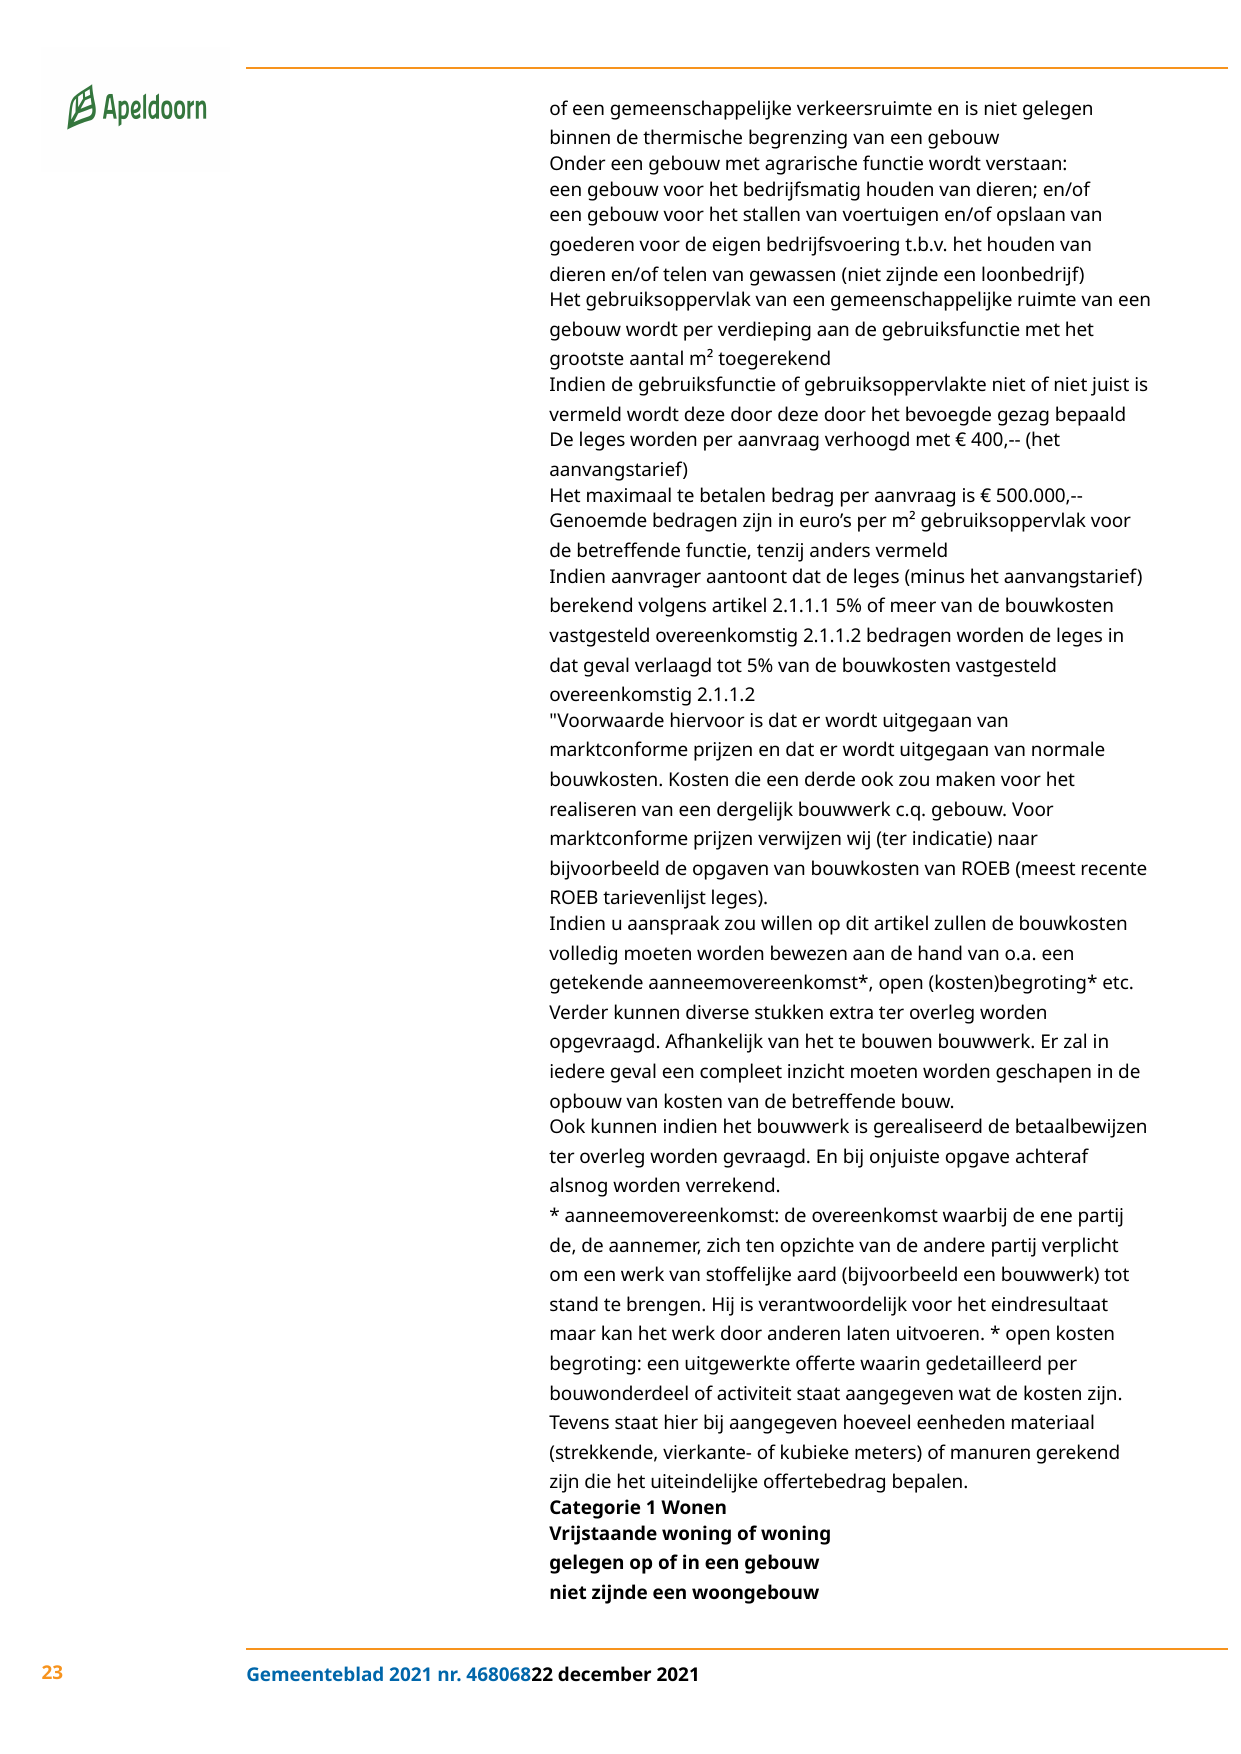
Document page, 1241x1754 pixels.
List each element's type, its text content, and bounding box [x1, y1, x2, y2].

picture [41, 47, 231, 172]
table_cell [850, 1494, 1152, 1520]
table_cell Het gebruiksoppervlak van een gemeenschappelijke ruimte van een gebouw wordt per verdieping aan de gebruiksfunctie met het grootste aantal m² toegerekend [549, 286, 1152, 371]
table_cell [248, 427, 549, 482]
table_cell [248, 563, 549, 707]
table_cell [248, 1114, 549, 1494]
table_cell [248, 482, 549, 508]
table_cell [248, 150, 549, 176]
table_cell Indien aanvrager aantoont dat de leges (minus het aanvangstarief) berekend volgens artikel 2.1.1.1 5% of meer van de bouwkosten vastgesteld overeenkomstig 2.1.1.2 bedragen worden de leges in dat geval verlaagd tot 5% van de bouwkosten vastgesteld overeenkomstig 2.1.1.2 [549, 563, 1152, 707]
table_cell Ook kunnen indien het bouwwerk is gerealiseerd de betaalbewijzen ter overleg worden gevraagd. En bij onjuiste opgave achteraf alsnog worden verrekend. * aanneemovereenkomst: de overeenkomst waarbij de ene partij de, de aannemer, zich ten opzichte van de andere partij verplicht om een werk van stoffelijke aard (bijvoorbeeld een bouwwerk) tot stand te brengen. Hij is verantwoordelijk voor het eindresultaat maar kan het werk door anderen laten uitvoeren. * open kosten begroting: een uitgewerkte offerte waarin gedetailleerd per bouwonderdeel of activiteit staat aangegeven wat de kosten zijn. Tevens staat hier bij aangegeven hoeveel eenheden materiaal (strekkende, vierkante- of kubieke meters) of manuren gerekend zijn die het uiteindelijke offertebedrag bepalen. [549, 1114, 1152, 1494]
table_cell Categorie 1 Wonen [549, 1494, 850, 1520]
table_cell [248, 176, 549, 202]
table_cell Vrijstaande woning of woning gelegen op of in een gebouw niet zijnde een woongebouw [549, 1520, 850, 1605]
table_cell Indien u aanspraak zou willen op dit artikel zullen de bouwkosten volledig moeten worden bewezen aan de hand van o.a. een getekende aanneemovereenkomst*, open (kosten)begroting* etc. Verder kunnen diverse stukken extra ter overleg worden opgevraagd. Afhankelijk van het te bouwen bouwwerk. Er zal in iedere geval een compleet inzicht moeten worden geschapen in de opbouw van kosten van de betreffende bouw. [549, 910, 1152, 1113]
table_cell [248, 508, 549, 563]
table_cell [248, 95, 549, 150]
table_cell Genoemde bedragen zijn in euro’s per m² gebruiksoppervlak voor de betreffende functie, tenzij anders vermeld [549, 508, 1152, 563]
table_cell "Voorwaarde hiervoor is dat er wordt uitgegaan van marktconforme prijzen en dat er wordt uitgegaan van normale bouwkosten. Kosten die een derde ook zou maken voor het realiseren van een dergelijk bouwwerk c.q. gebouw. Voor marktconforme prijzen verwijzen wij (ter indicatie) naar bijvoorbeeld de opgaven van bouwkosten van ROEB (meest recente ROEB tarievenlijst leges). [549, 707, 1152, 910]
table_cell of een gemeenschappelijke verkeersruimte en is niet gelegen binnen de thermische begrenzing van een gebouw [549, 95, 1152, 150]
table_cell [248, 910, 549, 1113]
table_cell [248, 202, 549, 286]
table_cell [248, 1520, 549, 1605]
table_cell Het maximaal te betalen bedrag per aanvraag is € 500.000,-- [549, 482, 1152, 508]
table_cell Indien de gebruiksfunctie of gebruiksoppervlakte niet of niet juist is vermeld wordt deze door deze door het bevoegde gezag bepaald [549, 371, 1152, 427]
table_cell een gebouw voor het stallen van voertuigen en/of opslaan van goederen voor de eigen bedrijfsvoering t.b.v. het houden van dieren en/of telen van gewassen (niet zijnde een loonbedrijf) [549, 202, 1152, 286]
table_cell [248, 1494, 549, 1520]
table_cell [248, 371, 549, 427]
table_cell [850, 1520, 1152, 1605]
table_cell Onder een gebouw met agrarische functie wordt verstaan: [549, 150, 1152, 176]
table_cell een gebouw voor het bedrijfsmatig houden van dieren; en/of [549, 176, 1152, 202]
table_cell [248, 707, 549, 910]
table_cell De leges worden per aanvraag verhoogd met € 400,-- (het aanvangstarief) [549, 427, 1152, 482]
table_cell [248, 286, 549, 371]
